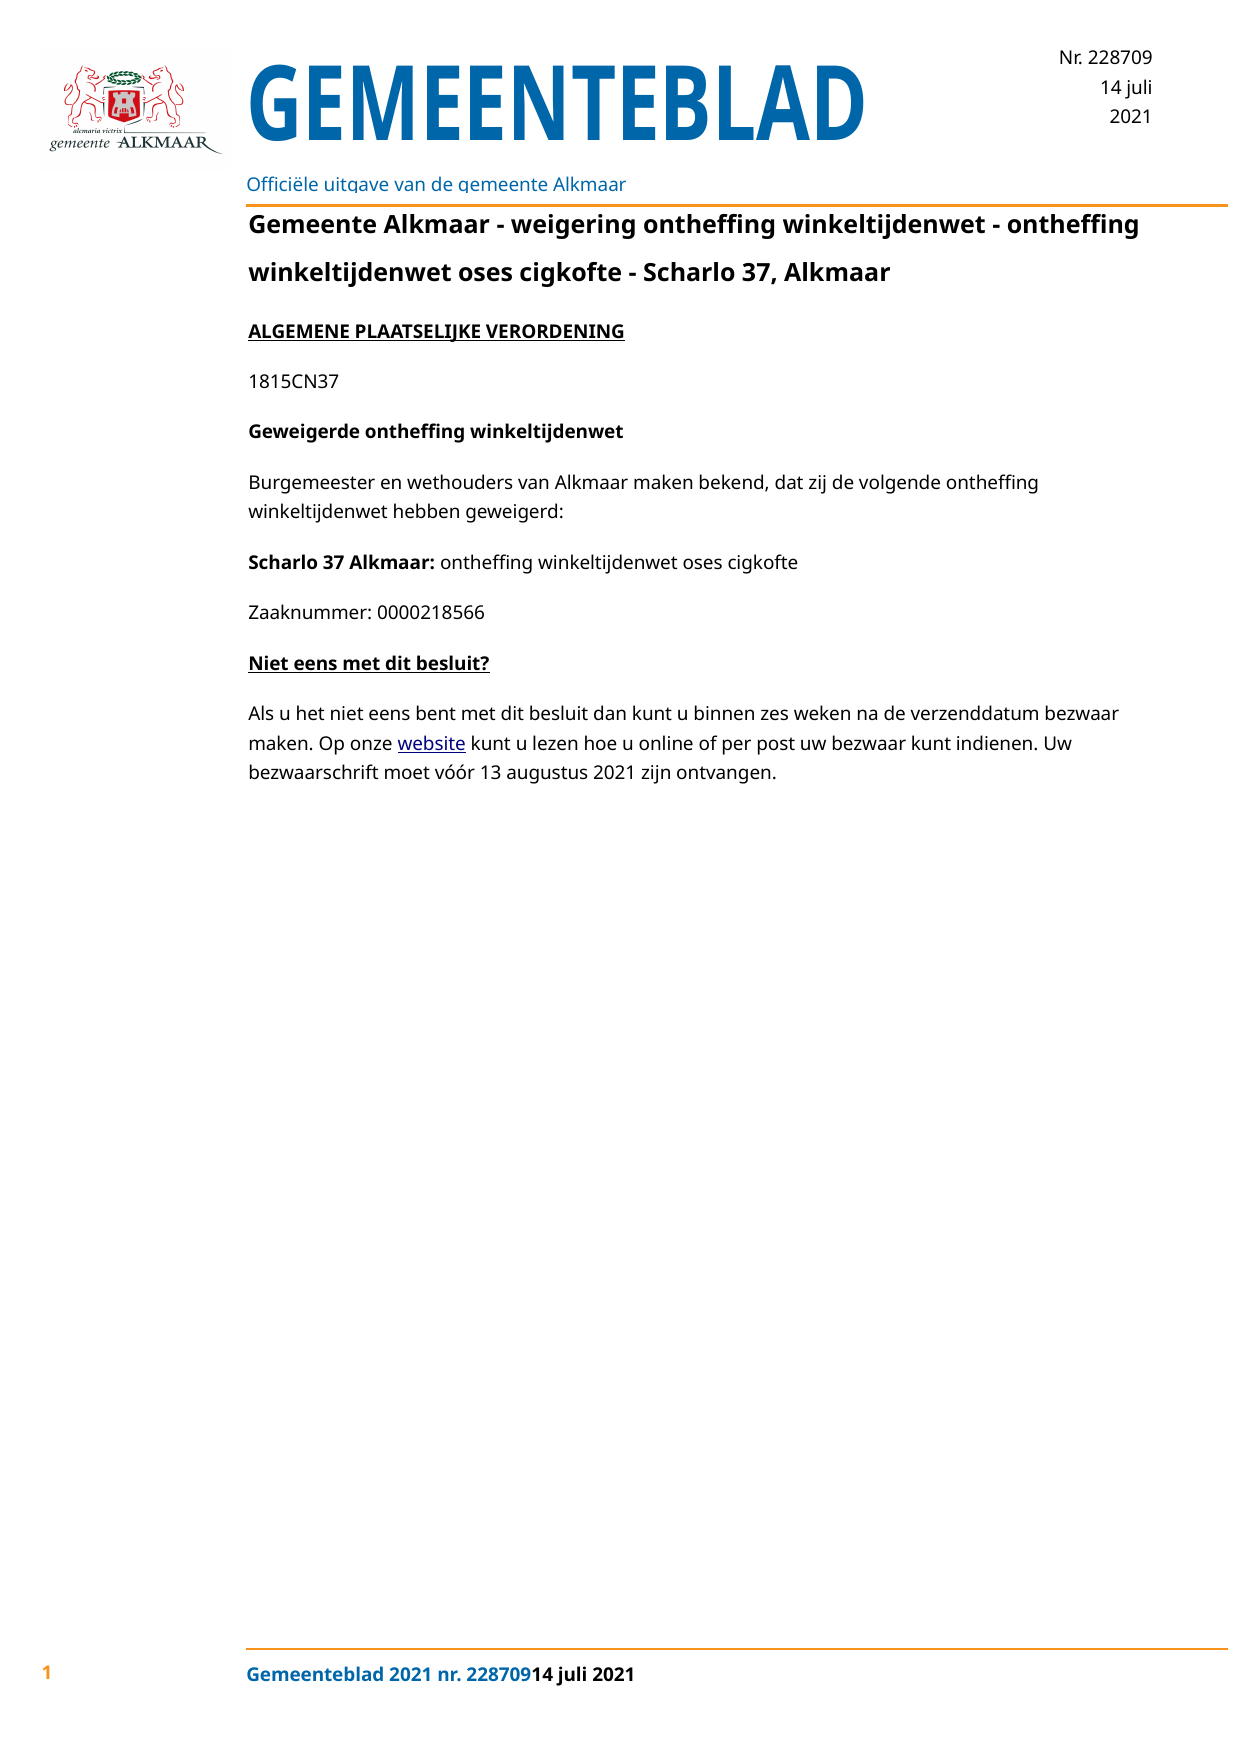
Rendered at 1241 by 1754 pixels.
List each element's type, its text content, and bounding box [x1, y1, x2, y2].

text Gemeente Alkmaar - weigering ontheffing winkeltijdenwet - ontheffing winkeltijdenwet oses cigkofte - Scharlo 37, Alkmaar [248, 207, 1152, 288]
text Burgemeester en wethouders van Alkmaar maken bekend, dat zij de volgende ontheffing winkeltijdenwet hebben geweigerd: [248, 469, 1152, 524]
text Scharlo 37 Alkmaar: ontheffing winkeltijdenwet oses cigkofte [248, 549, 1152, 575]
text Als u het niet eens bent met dit besluit dan kunt u binnen zes weken na de verzenddatum bezwaar maken. Op onze website kunt u lezen hoe u online of per post uw bezwaar kunt indienen. Uw bezwaarschrift moet vóór 13 augustus 2021 zijn ontvangen. [248, 700, 1152, 785]
text Niet eens met dit besluit? [248, 650, 1152, 676]
text 1815CN37 [248, 368, 1152, 394]
text Geweigerde ontheffing winkeltijdenwet [248, 419, 1152, 444]
text ALGEMENE PLAATSELIJKE VERORDENING [248, 318, 1152, 344]
picture [41, 47, 231, 172]
text Zaaknummer: 0000218566 [248, 599, 1152, 625]
